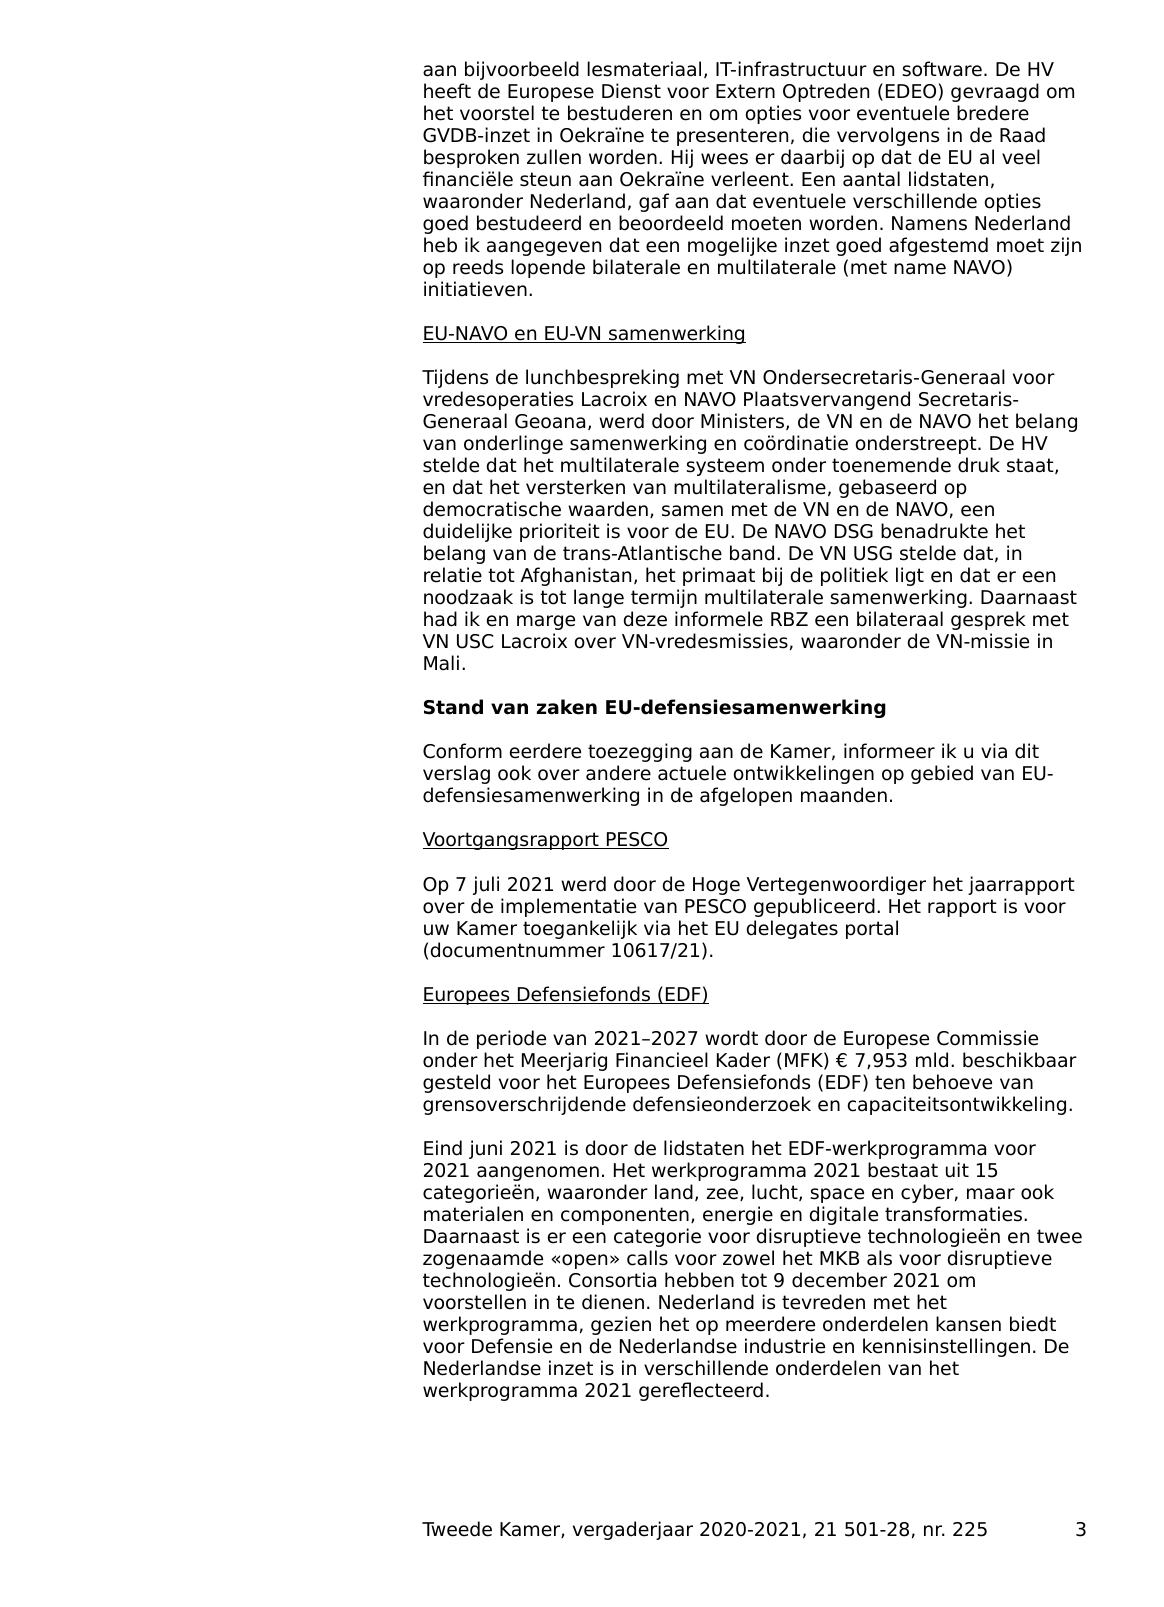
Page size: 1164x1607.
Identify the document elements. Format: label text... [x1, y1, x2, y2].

subtitle Stand van zaken EU-defensiesamenwerking [422, 697, 1087, 719]
subtitle Voortgangsrapport PESCO [422, 829, 1087, 851]
text Op 7 juli 2021 werd door de Hoge Vertegenwoordiger het jaarrapport over de implementatie van PESCO gepubliceerd. Het rapport is voor uw Kamer toegankelijk via het EU delegates portal (documentnummer 10617/21). [422, 873, 1087, 961]
text Conform eerdere toezegging aan de Kamer, informeer ik u via dit verslag ook over andere actuele ontwikkelingen op gebied van EU-defensiesamenwerking in de afgelopen maanden. [422, 741, 1087, 807]
text Eind juni 2021 is door de lidstaten het EDF-werkprogramma voor 2021 aangenomen. Het werkprogramma 2021 bestaat uit 15 categorieën, waaronder land, zee, lucht, space en cyber, maar ook materialen en componenten, energie en digitale transformaties. Daarnaast is er een categorie voor disruptieve technologieën en twee zogenaamde «open» calls voor zowel het MKB als voor disruptieve technologieën. Consortia hebben tot 9 december 2021 om voorstellen in te dienen. Nederland is tevreden met het werkprogramma, gezien het op meerdere onderdelen kansen biedt voor Defensie en de Nederlandse industrie en kennisinstellingen. De Nederlandse inzet is in verschillende onderdelen van het werkprogramma 2021 gereflecteerd. [422, 1138, 1087, 1402]
subtitle Europees Defensiefonds (EDF) [422, 984, 1087, 1006]
text aan bijvoorbeeld lesmateriaal, IT-infrastructuur en software. De HV heeft de Europese Dienst voor Extern Optreden (EDEO) gevraagd om het voorstel te bestuderen en om opties voor eventuele bredere GVDB-inzet in Oekraïne te presenteren, die vervolgens in de Raad besproken zullen worden. Hij wees er daarbij op dat de EU al veel financiële steun aan Oekraïne verleent. Een aantal lidstaten, waaronder Nederland, gaf aan dat eventuele verschillende opties goed bestudeerd en beoordeeld moeten worden. Namens Nederland heb ik aangegeven dat een mogelijke inzet goed afgestemd moet zijn op reeds lopende bilaterale en multilaterale (met name NAVO) initiatieven. [422, 59, 1087, 301]
subtitle EU-NAVO en EU-VN samenwerking [422, 323, 1087, 345]
text Tijdens de lunchbespreking met VN Ondersecretaris-Generaal voor vredesoperaties Lacroix en NAVO Plaatsvervangend Secretaris-Generaal Geoana, werd door Ministers, de VN en de NAVO het belang van onderlinge samenwerking en coördinatie onderstreept. De HV stelde dat het multilaterale systeem onder toenemende druk staat, en dat het versterken van multilateralisme, gebaseerd op democratische waarden, samen met de VN en de NAVO, een duidelijke prioriteit is voor de EU. De NAVO DSG benadrukte het belang van de trans-Atlantische band. De VN USG stelde dat, in relatie tot Afghanistan, het primaat bij de politiek ligt en dat er een noodzaak is tot lange termijn multilaterale samenwerking. Daarnaast had ik en marge van deze informele RBZ een bilateraal gesprek met VN USC Lacroix over VN-vredesmissies, waaronder de VN-missie in Mali. [422, 367, 1087, 675]
text In de periode van 2021–2027 wordt door de Europese Commissie onder het Meerjarig Financieel Kader (MFK) € 7,953 mld. beschikbaar gesteld voor het Europees Defensiefonds (EDF) ten behoeve van grensoverschrijdende defensieonderzoek en capaciteitsontwikkeling. [422, 1028, 1087, 1116]
